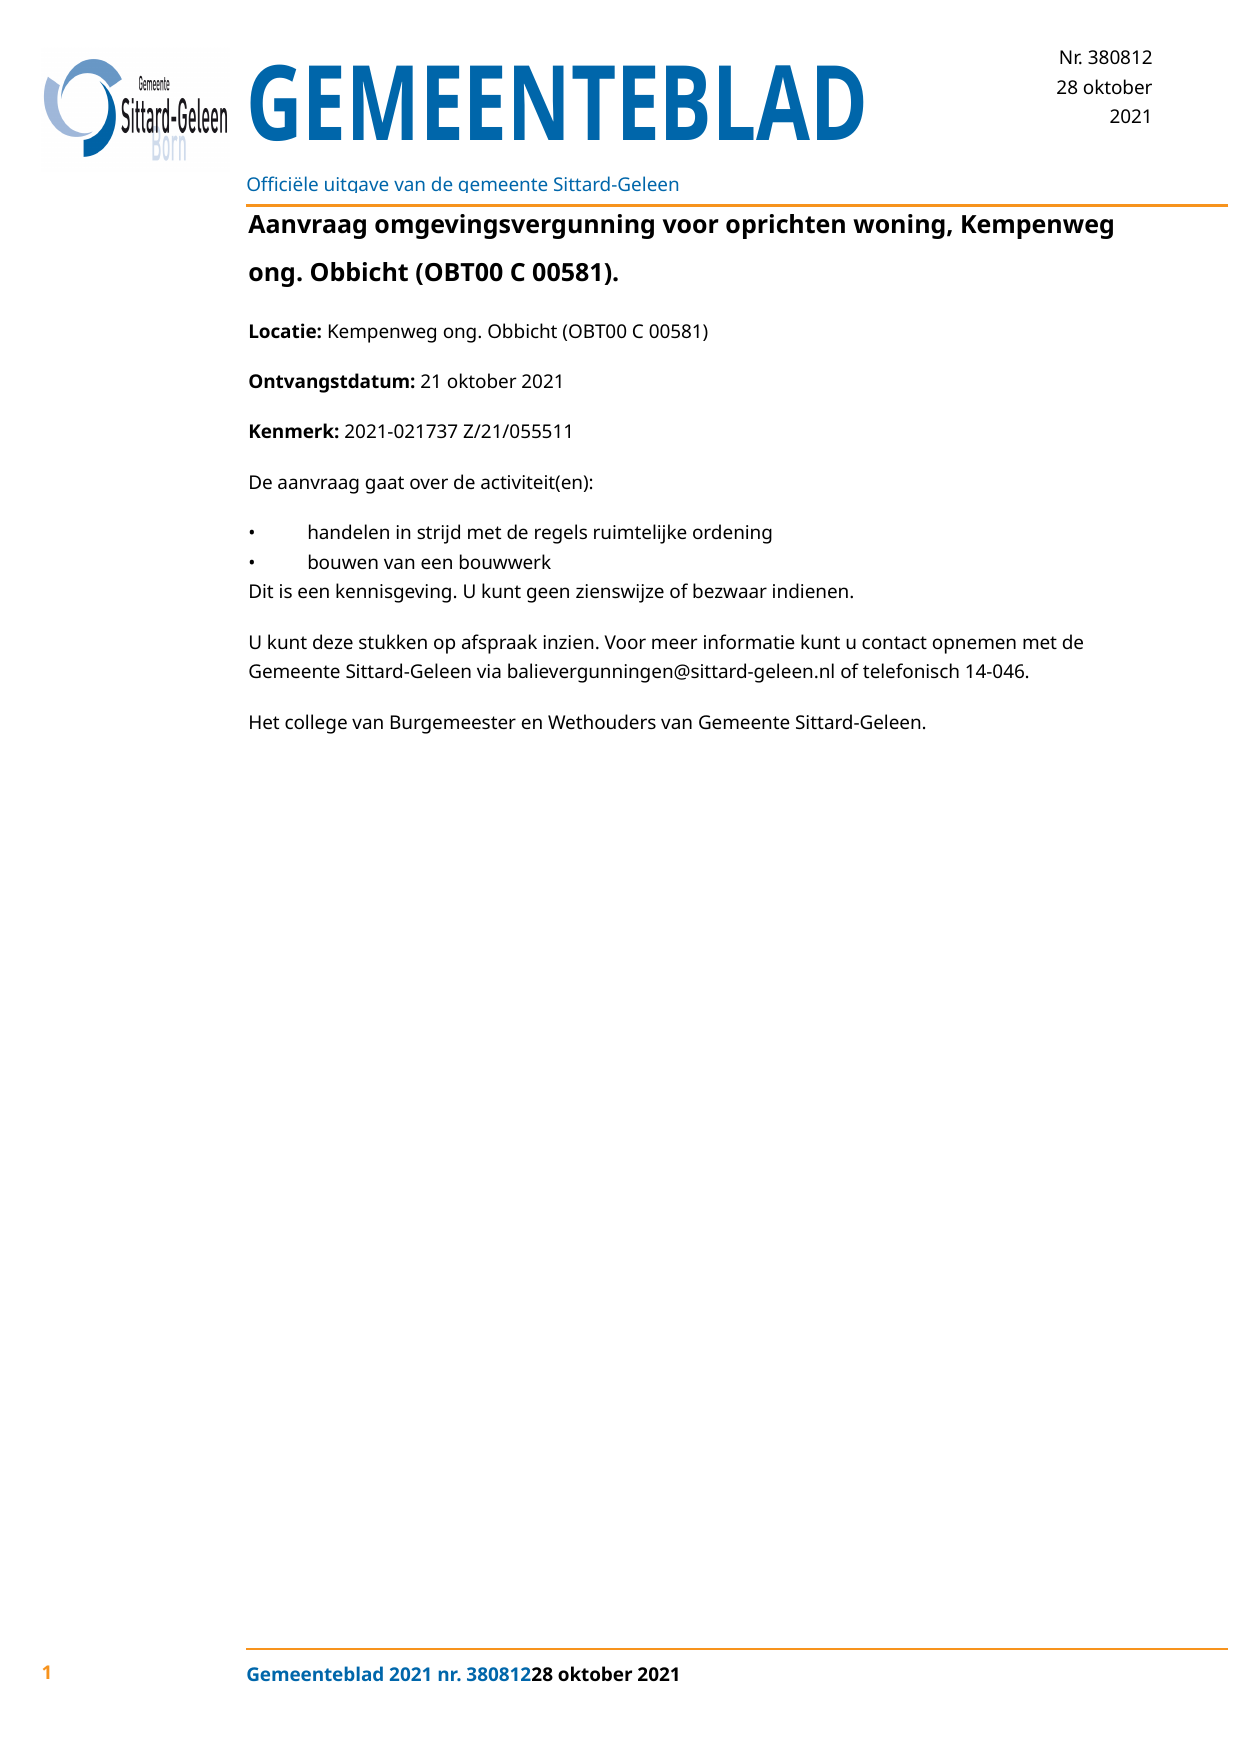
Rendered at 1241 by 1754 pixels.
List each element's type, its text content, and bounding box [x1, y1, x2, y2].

list bouwen van een bouwwerk [248, 549, 1152, 575]
text Het college van Burgemeester en Wethouders van Gemeente Sittard-Geleen. [248, 709, 1152, 735]
text Dit is een kennisgeving. U kunt geen zienswijze of bezwaar indienen. [248, 579, 1152, 604]
text Ontvangstdatum: 21 oktober 2021 [248, 368, 1152, 394]
list handelen in strijd met de regels ruimtelijke ordening [248, 519, 1152, 545]
picture [41, 47, 231, 172]
text U kunt deze stukken op afspraak inzien. Voor meer informatie kunt u contact opnemen met de Gemeente Sittard-Geleen via balievergunningen@sittard-geleen.nl of telefonisch 14-046. [248, 629, 1152, 684]
text De aanvraag gaat over de activiteit(en): [248, 469, 1152, 495]
text Locatie: Kempenweg ong. Obbicht (OBT00 C 00581) [248, 318, 1152, 344]
text Kenmerk: 2021-021737 Z/21/055511 [248, 419, 1152, 444]
text Aanvraag omgevingsvergunning voor oprichten woning, Kempenweg ong. Obbicht (OBT00 C 00581). [248, 207, 1152, 288]
